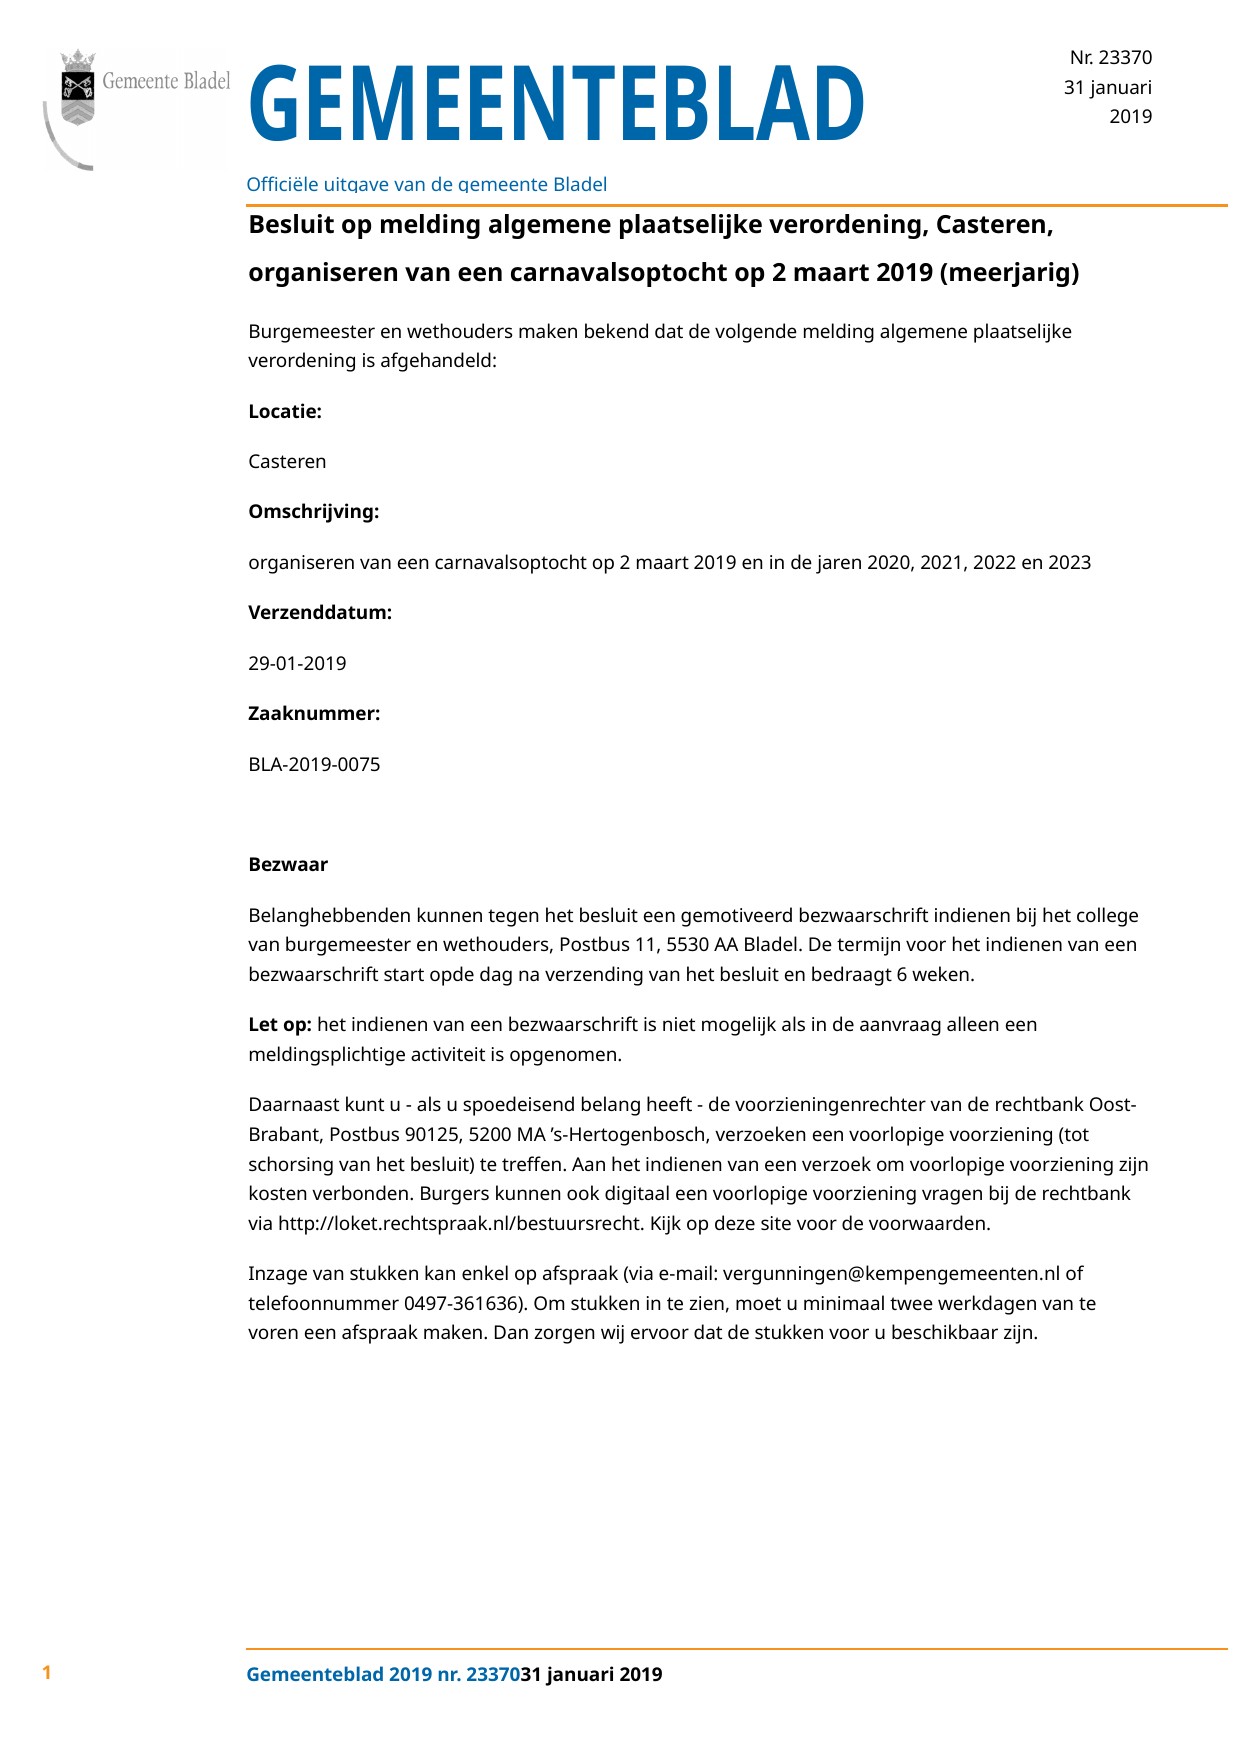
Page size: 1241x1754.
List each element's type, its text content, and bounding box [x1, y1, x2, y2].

picture [41, 47, 231, 172]
text Burgemeester en wethouders maken bekend dat de volgende melding algemene plaatselijke verordening is afgehandeld: [248, 318, 1152, 373]
text Daarnaast kunt u - als u spoedeisend belang heeft - de voorzieningenrechter van de rechtbank Oost-Brabant, Postbus 90125, 5200 MA ’s-Hertogenbosch, verzoeken een voorlopige voorziening (tot schorsing van het besluit) te treffen. Aan het indienen van een verzoek om voorlopige voorziening zijn kosten verbonden. Burgers kunnen ook digitaal een voorlopige voorziening vragen bij de rechtbank via http://loket.rechtspraak.nl/bestuursrecht. Kijk op deze site voor de voorwaarden. [248, 1092, 1152, 1236]
text 29-01-2019 [248, 650, 1152, 676]
text organiseren van een carnavalsoptocht op 2 maart 2019 en in de jaren 2020, 2021, 2022 en 2023 [248, 549, 1152, 575]
text Verzenddatum: [248, 599, 1152, 625]
text Inzage van stukken kan enkel op afspraak (via e-mail: vergunningen@kempengemeenten.nl of telefoonnummer 0497-361636). Om stukken in te zien, moet u minimaal twee werkdagen van te voren een afspraak maken. Dan zorgen wij ervoor dat de stukken voor u beschikbaar zijn. [248, 1260, 1152, 1345]
text Belanghebbenden kunnen tegen het besluit een gemotiveerd bezwaarschrift indienen bij het college van burgemeester en wethouders, Postbus 11, 5530 AA Bladel. De termijn voor het indienen van een bezwaarschrift start opde dag na verzending van het besluit en bedraagt 6 weken. [248, 902, 1152, 987]
text Zaaknummer: [248, 700, 1152, 726]
text BLA-2019-0075 [248, 751, 1152, 777]
text Locatie: [248, 398, 1152, 424]
text Omschrijving: [248, 499, 1152, 524]
text Bezwaar [248, 852, 1152, 877]
text Casteren [248, 448, 1152, 474]
text Let op: het indienen van een bezwaarschrift is niet mogelijk als in de aanvraag alleen een meldingsplichtige activiteit is opgenomen. [248, 1012, 1152, 1067]
text Besluit op melding algemene plaatselijke verordening, Casteren, organiseren van een carnavalsoptocht op 2 maart 2019 (meerjarig) [248, 207, 1152, 288]
